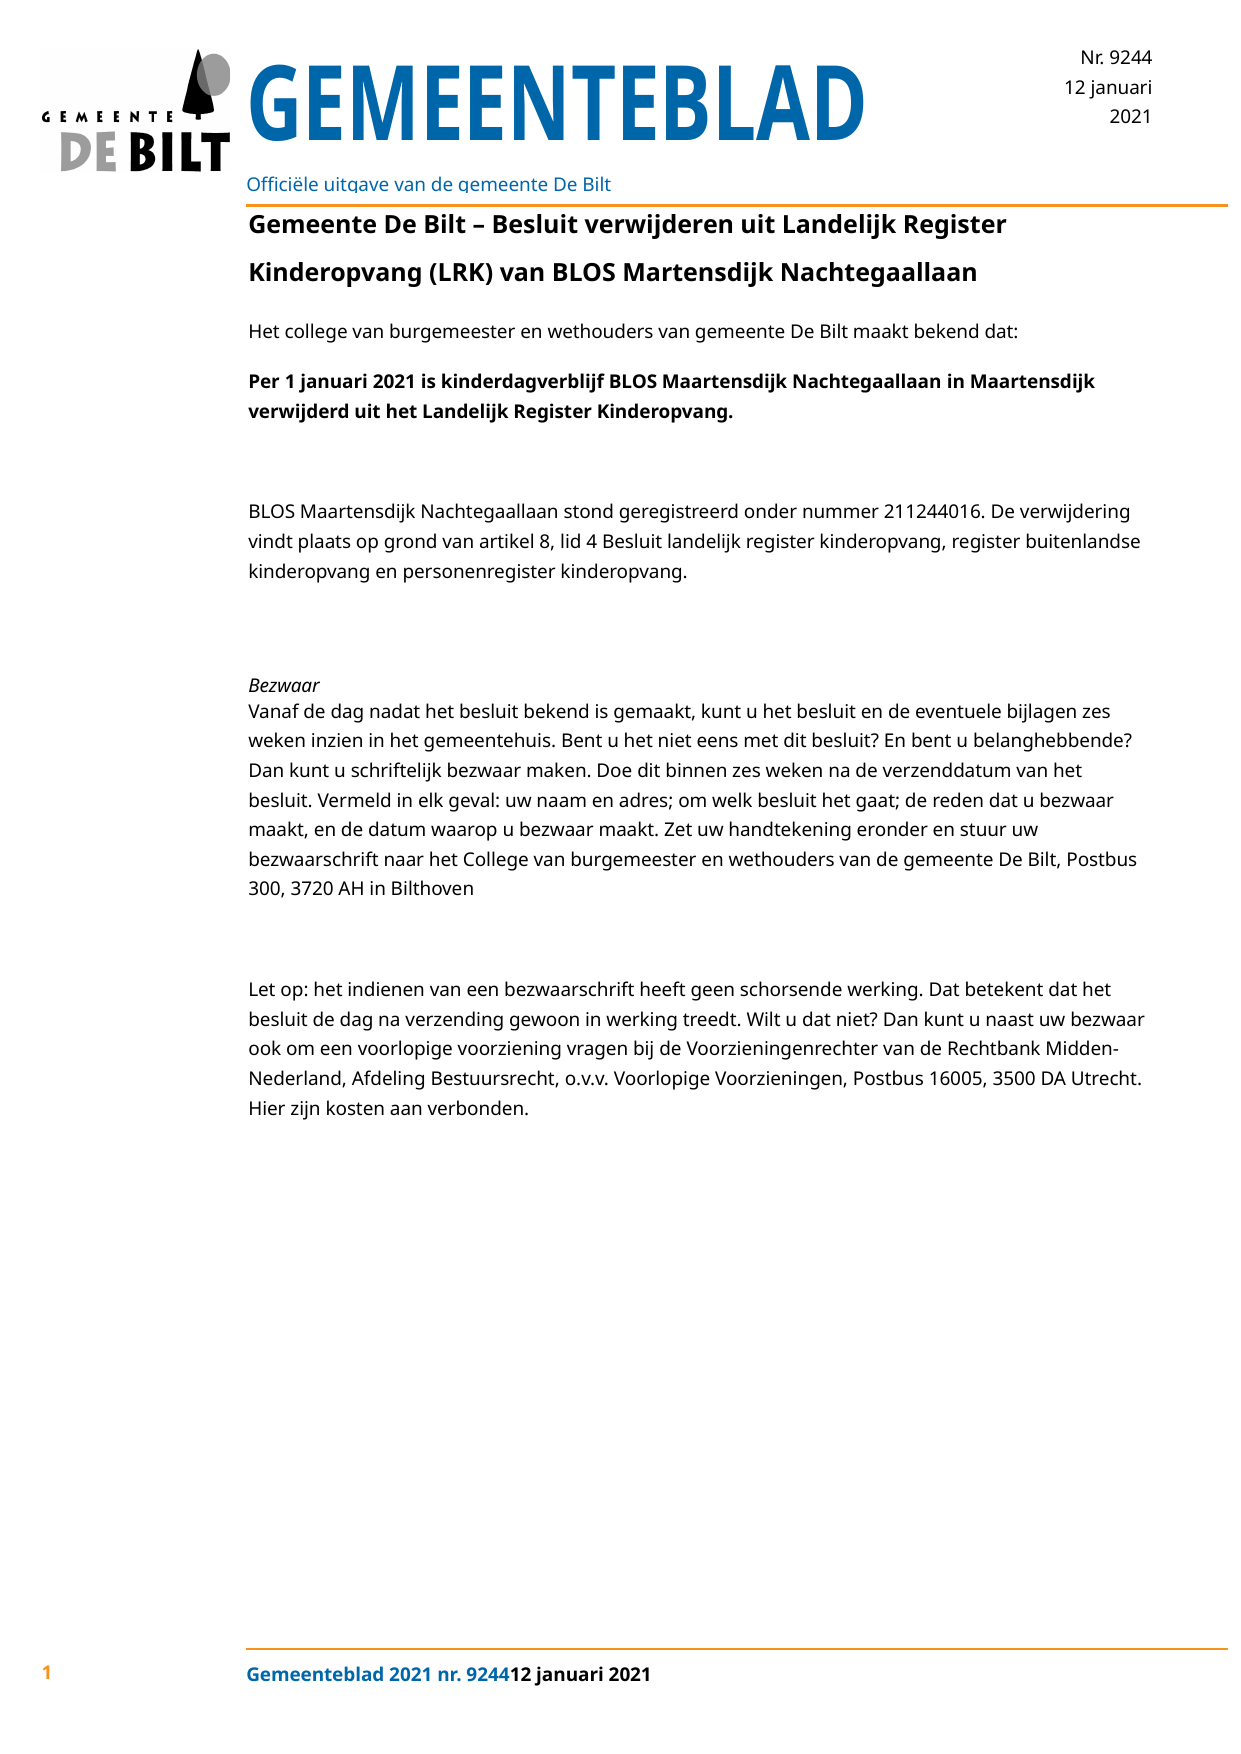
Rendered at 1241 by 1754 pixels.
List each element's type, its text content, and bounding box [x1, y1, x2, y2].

text BLOS Maartensdijk Nachtegaallaan stond geregistreerd onder nummer 211244016. De verwijdering vindt plaats op grond van artikel 8, lid 4 Besluit landelijk register kinderopvang, register buitenlandse kinderopvang en personenregister kinderopvang. [248, 499, 1152, 584]
picture [41, 47, 231, 172]
text Per 1 januari 2021 is kinderdagverblijf BLOS Maartensdijk Nachtegaallaan in Maartensdijk verwijderd uit het Landelijk Register Kinderopvang. [248, 368, 1152, 424]
text Bezwaar [248, 672, 1152, 698]
text Gemeente De Bilt – Besluit verwijderen uit Landelijk Register Kinderopvang (LRK) van BLOS Martensdijk Nachtegaallaan [248, 207, 1152, 288]
text Het college van burgemeester en wethouders van gemeente De Bilt maakt bekend dat: [248, 318, 1152, 344]
text Vanaf de dag nadat het besluit bekend is gemaakt, kunt u het besluit en de eventuele bijlagen zes weken inzien in het gemeentehuis. Bent u het niet eens met dit besluit? En bent u belanghebbende? Dan kunt u schriftelijk bezwaar maken. Doe dit binnen zes weken na de verzenddatum van het besluit. Vermeld in elk geval: uw naam en adres; om welk besluit het gaat; de reden dat u bezwaar maakt, en de datum waarop u bezwaar maakt. Zet uw handtekening eronder en stuur uw bezwaarschrift naar het College van burgemeester en wethouders van de gemeente De Bilt, Postbus 300, 3720 AH in Bilthoven [248, 698, 1152, 901]
text Let op: het indienen van een bezwaarschrift heeft geen schorsende werking. Dat betekent dat het besluit de dag na verzending gewoon in werking treedt. Wilt u dat niet? Dan kunt u naast uw bezwaar ook om een voorlopige voorziening vragen bij de Voorzieningenrechter van de Rechtbank Midden- Nederland, Afdeling Bestuursrecht, o.v.v. Voorlopige Voorzieningen, Postbus 16005, 3500 DA Utrecht. Hier zijn kosten aan verbonden. [248, 976, 1152, 1120]
